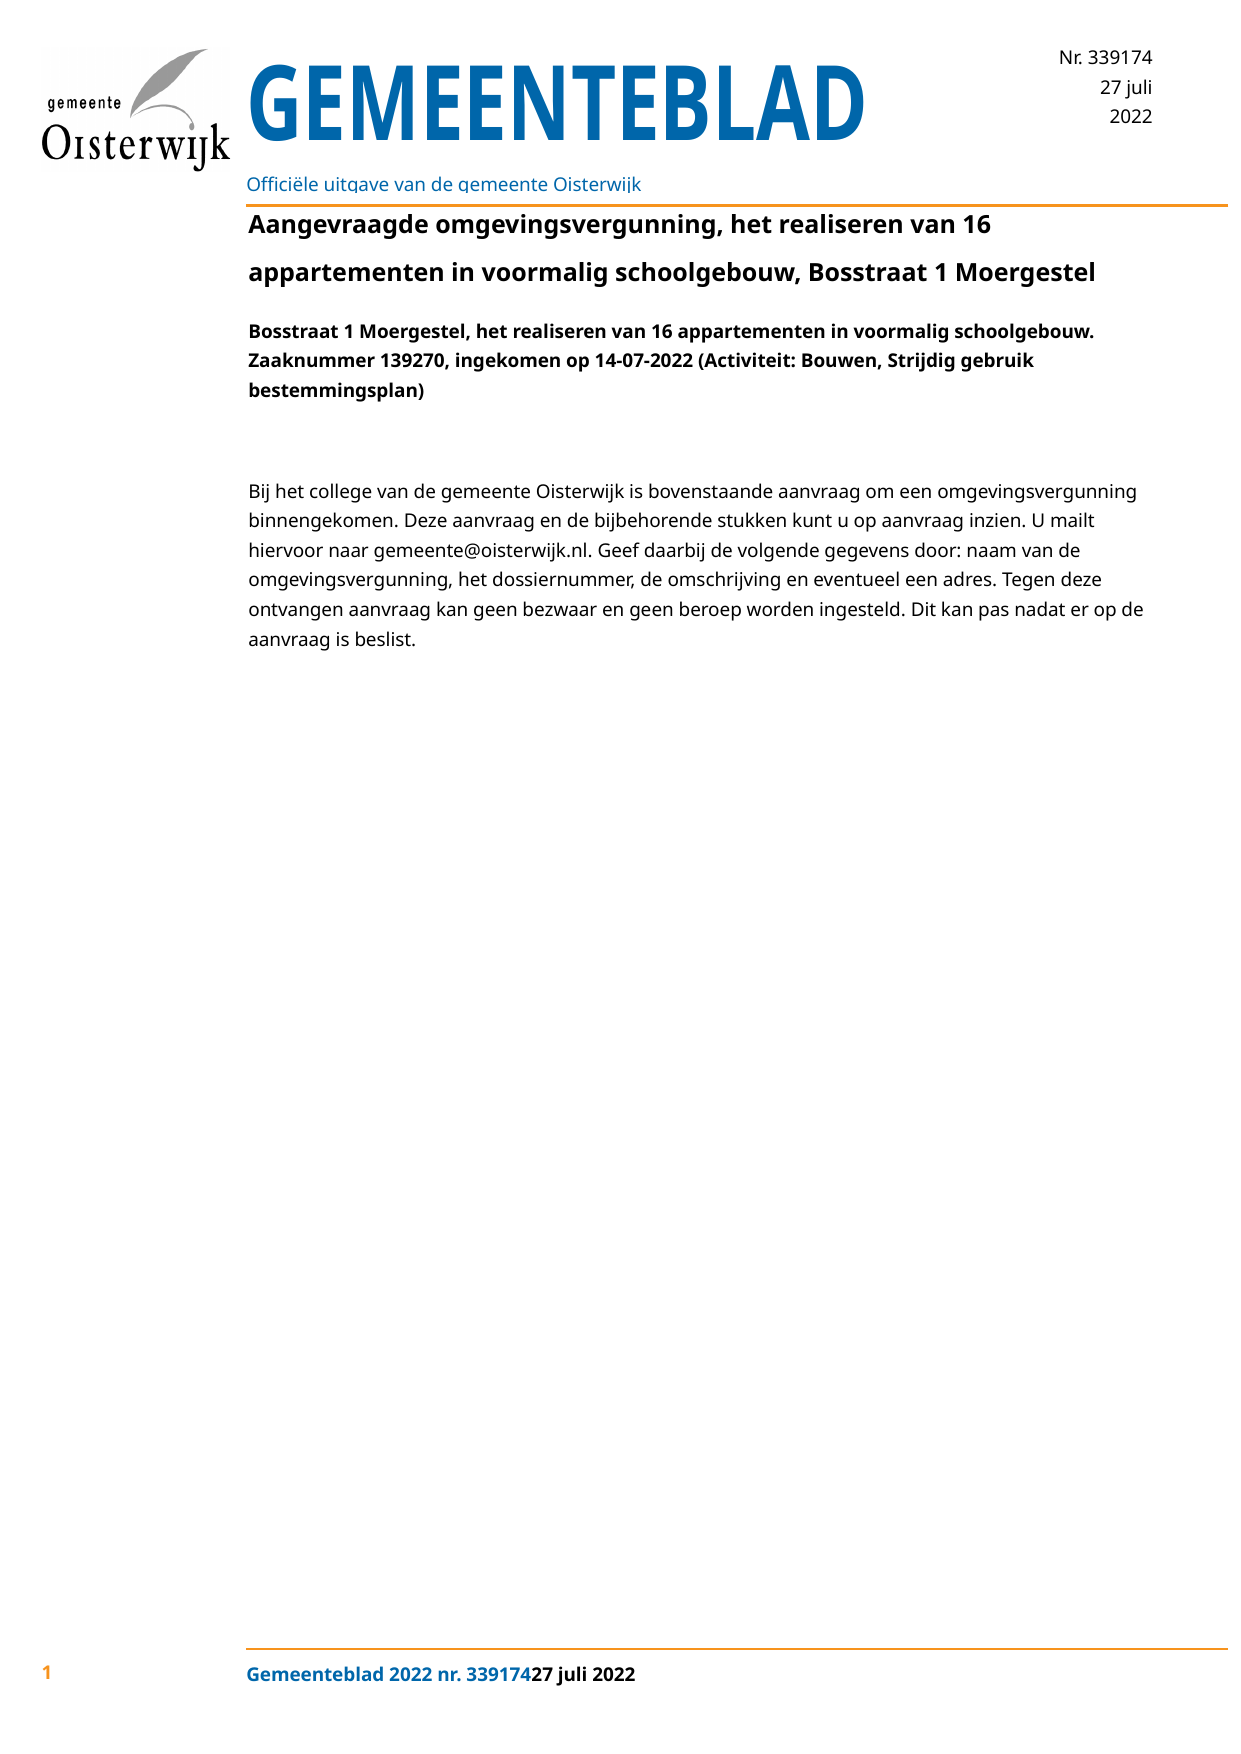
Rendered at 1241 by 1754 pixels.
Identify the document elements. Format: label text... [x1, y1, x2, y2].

picture [41, 47, 231, 172]
text Aangevraagde omgevingsvergunning, het realiseren van 16 appartementen in voormalig schoolgebouw, Bosstraat 1 Moergestel [248, 207, 1152, 288]
text Bosstraat 1 Moergestel, het realiseren van 16 appartementen in voormalig schoolgebouw. Zaaknummer 139270, ingekomen op 14-07-2022 (Activiteit: Bouwen, Strijdig gebruik bestemmingsplan) [248, 318, 1152, 403]
text Bij het college van de gemeente Oisterwijk is bovenstaande aanvraag om een omgevingsvergunning binnengekomen. Deze aanvraag en de bijbehorende stukken kunt u op aanvraag inzien. U mailt hiervoor naar gemeente@oisterwijk.nl. Geef daarbij de volgende gegevens door: naam van de omgevingsvergunning, het dossiernummer, de omschrijving en eventueel een adres. Tegen deze ontvangen aanvraag kan geen bezwaar en geen beroep worden ingesteld. Dit kan pas nadat er op de aanvraag is beslist. [248, 478, 1152, 652]
